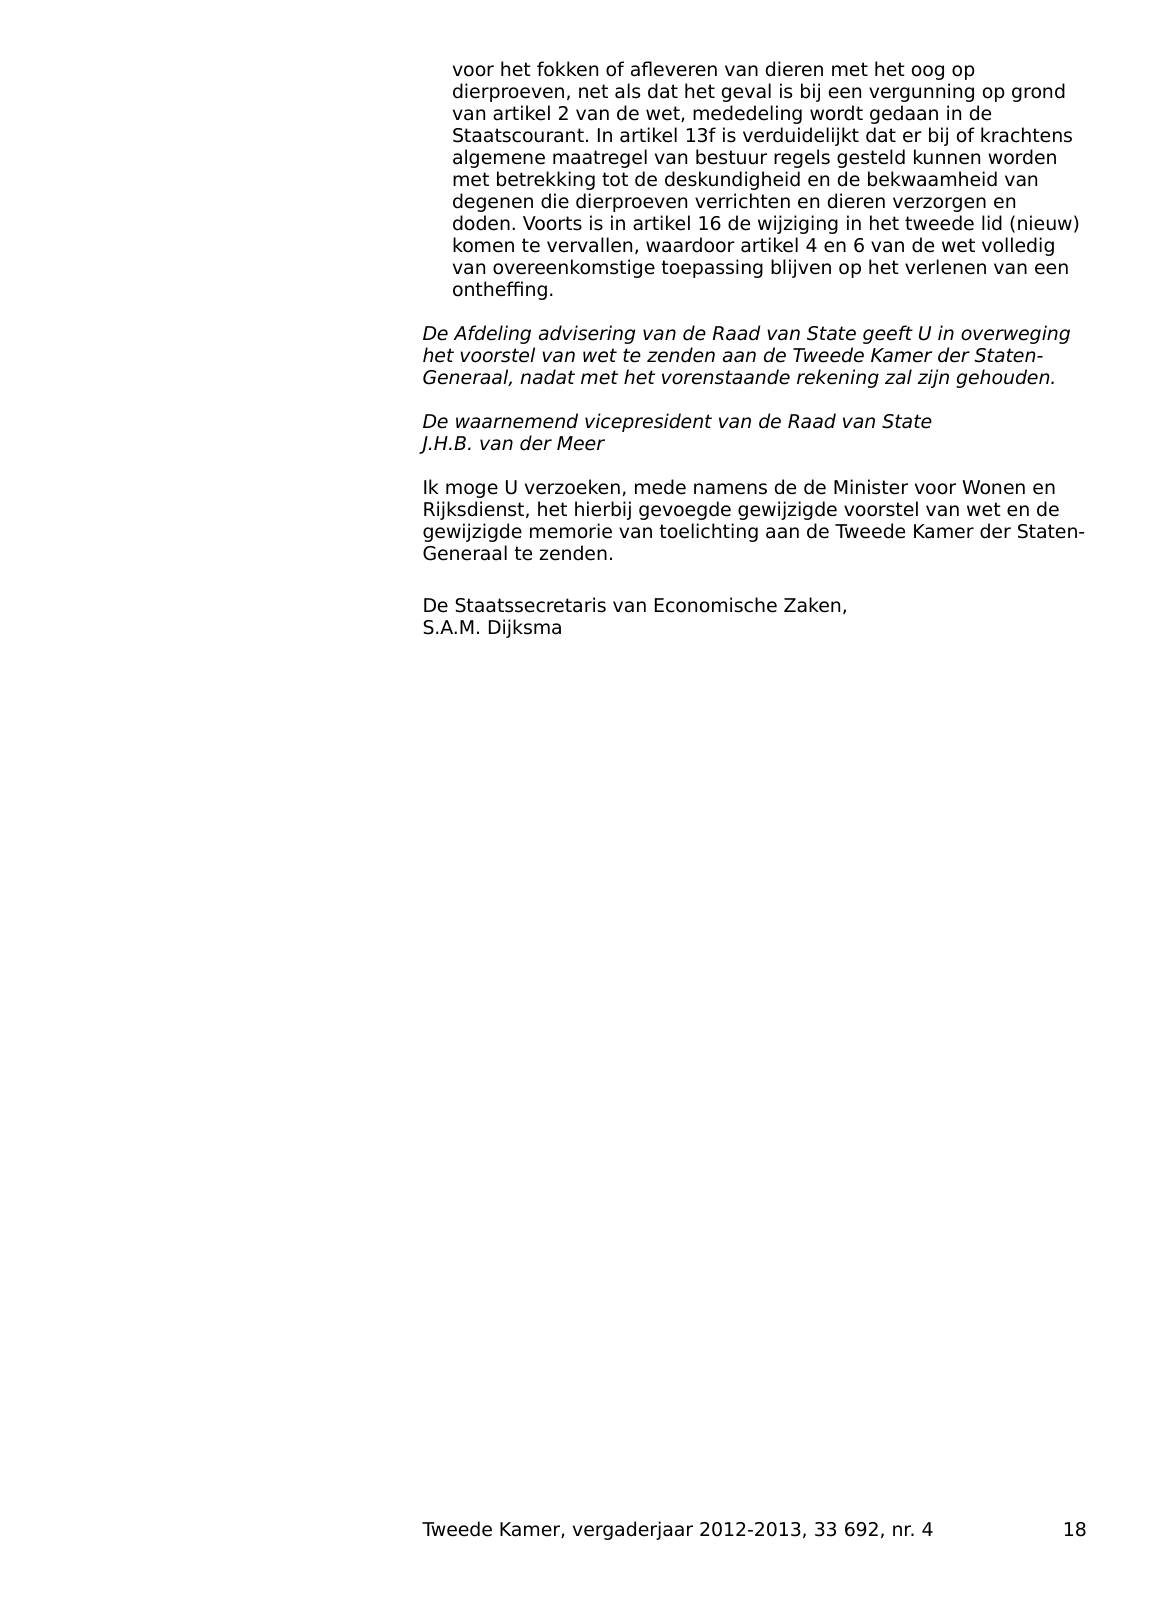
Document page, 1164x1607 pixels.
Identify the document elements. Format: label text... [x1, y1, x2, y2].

text De Staatssecretaris van Economische Zaken, S.A.M. Dijksma [422, 595, 1087, 639]
text J.H.B. van der Meer [422, 433, 1087, 455]
text voor het fokken of afleveren van dieren met het oog op dierproeven, net als dat het geval is bij een vergunning op grond van artikel 2 van de wet, mededeling wordt gedaan in de Staatscourant. In artikel 13f is verduidelijkt dat er bij of krachtens algemene maatregel van bestuur regels gesteld kunnen worden met betrekking tot de deskundigheid en de bekwaamheid van degenen die dierproeven verrichten en dieren verzorgen en doden. Voorts is in artikel 16 de wijziging in het tweede lid (nieuw) komen te vervallen, waardoor artikel 4 en 6 van de wet volledig van overeenkomstige toepassing blijven op het verlenen van een ontheffing. [422, 59, 1087, 301]
text De waarnemend vicepresident van de Raad van State [422, 411, 1087, 433]
text Ik moge U verzoeken, mede namens de de Minister voor Wonen en Rijksdienst, het hierbij gevoegde gewijzigde voorstel van wet en de gewijzigde memorie van toelichting aan de Tweede Kamer der Staten-Generaal te zenden. [422, 477, 1087, 565]
text De Afdeling advisering van de Raad van State geeft U in overweging het voorstel van wet te zenden aan de Tweede Kamer der Staten-Generaal, nadat met het vorenstaande rekening zal zijn gehouden. [422, 323, 1087, 389]
